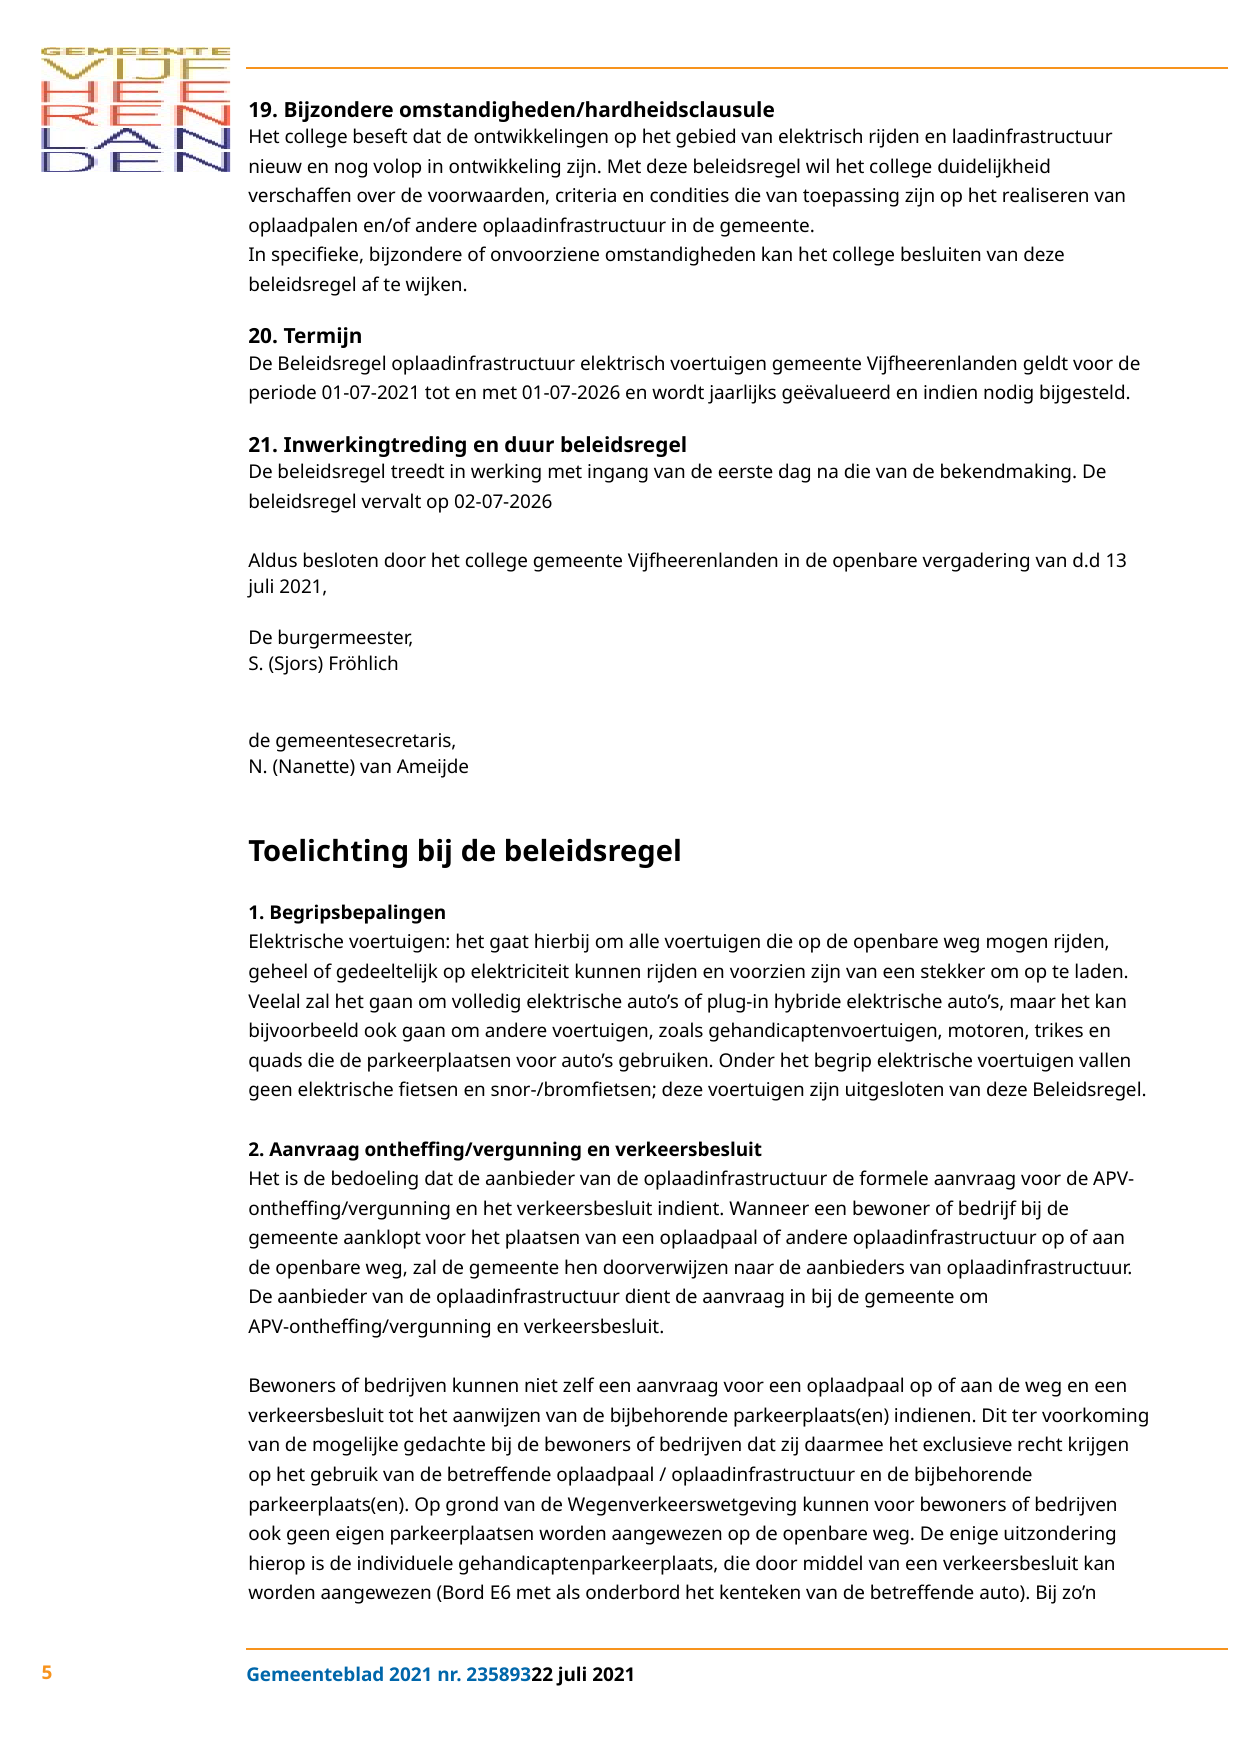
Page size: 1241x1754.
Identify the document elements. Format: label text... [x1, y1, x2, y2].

text de gemeentesecretaris, [248, 727, 1152, 753]
text Toelichting bij de beleidsregel [248, 830, 1152, 870]
text Bewoners of bedrijven kunnen niet zelf een aanvraag voor een oplaadpaal op of aan de weg en een verkeersbesluit tot het aanwijzen van de bijbehorende parkeerplaats(en) indienen. Dit ter voorkoming van de mogelijke gedachte bij de bewoners of bedrijven dat zij daarmee het exclusieve recht krijgen op het gebruik van de betreffende oplaadpaal / oplaadinfrastructuur en de bijbehorende parkeerplaats(en). Op grond van de Wegenverkeerswetgeving kunnen voor bewoners of bedrijven ook geen eigen parkeerplaatsen worden aangewezen op de openbare weg. De enige uitzondering hierop is de individuele gehandicaptenparkeerplaats, die door middel van een verkeersbesluit kan worden aangewezen (Bord E6 met als onderbord het kenteken van de betreffende auto). Bij zo’n [248, 1372, 1152, 1605]
text ontheffing/vergunning en het verkeersbesluit indient. Wanneer een bewoner of bedrijf bij de gemeente aanklopt voor het plaatsen van een oplaadpaal of andere oplaadinfrastructuur op of aan de openbare weg, zal de gemeente hen doorverwijzen naar de aanbieders van oplaadinfrastructuur. De aanbieder van de oplaadinfrastructuur dient de aanvraag in bij de gemeente om APV-ontheffing/vergunning en verkeersbesluit. [248, 1195, 1152, 1339]
text In specifieke, bijzondere of onvoorziene omstandigheden kan het college besluiten van deze beleidsregel af te wijken. [248, 242, 1152, 297]
picture [41, 47, 231, 172]
text 21. Inwerkingtreding en duur beleidsregel [248, 430, 1152, 458]
text 19. Bijzondere omstandigheden/hardheidsclausule [248, 95, 1152, 123]
text Het is de bedoeling dat de aanbieder van de oplaadinfrastructuur de formele aanvraag voor de APV- [248, 1165, 1152, 1191]
text De Beleidsregel oplaadinfrastructuur elektrisch voertuigen gemeente Vijfheerenlanden geldt voor de periode 01-07-2021 tot en met 01-07-2026 en wordt jaarlijks geëvalueerd en indien nodig bijgesteld. [248, 350, 1152, 405]
text Het college beseft dat de ontwikkelingen op het gebied van elektrisch rijden en laadinfrastructuur nieuw en nog volop in ontwikkeling zijn. Met deze beleidsregel wil het college duidelijkheid verschaffen over de voorwaarden, criteria en condities die van toepassing zijn op het realiseren van oplaadpalen en/of andere oplaadinfrastructuur in de gemeente. [248, 123, 1152, 238]
text S. (Sjors) Fröhlich [248, 650, 1152, 676]
text 2. Aanvraag ontheffing/vergunning en verkeersbesluit [248, 1136, 1152, 1161]
text Elektrische voertuigen: het gaat hierbij om alle voertuigen die op de openbare weg mogen rijden, geheel of gedeeltelijk op elektriciteit kunnen rijden en voorzien zijn van een stekker om op te laden. Veelal zal het gaan om volledig elektrische auto’s of plug-in hybride elektrische auto’s, maar het kan bijvoorbeeld ook gaan om andere voertuigen, zoals gehandicaptenvoertuigen, motoren, trikes en quads die de parkeerplaatsen voor auto’s gebruiken. Onder het begrip elektrische voertuigen vallen geen elektrische fietsen en snor-/bromfietsen; deze voertuigen zijn uitgesloten van deze Beleidsregel. [248, 929, 1152, 1102]
text 20. Termijn [248, 322, 1152, 350]
text De burgermeester, [248, 624, 1152, 650]
text Aldus besloten door het college gemeente Vijfheerenlanden in de openbare vergadering van d.d 13 juli 2021, [248, 547, 1152, 599]
text 1. Begripsbepalingen [248, 899, 1152, 925]
text De beleidsregel treedt in werking met ingang van de eerste dag na die van de bekendmaking. De beleidsregel vervalt op 02-07-2026 [248, 458, 1152, 514]
text N. (Nanette) van Ameijde [248, 753, 1152, 779]
